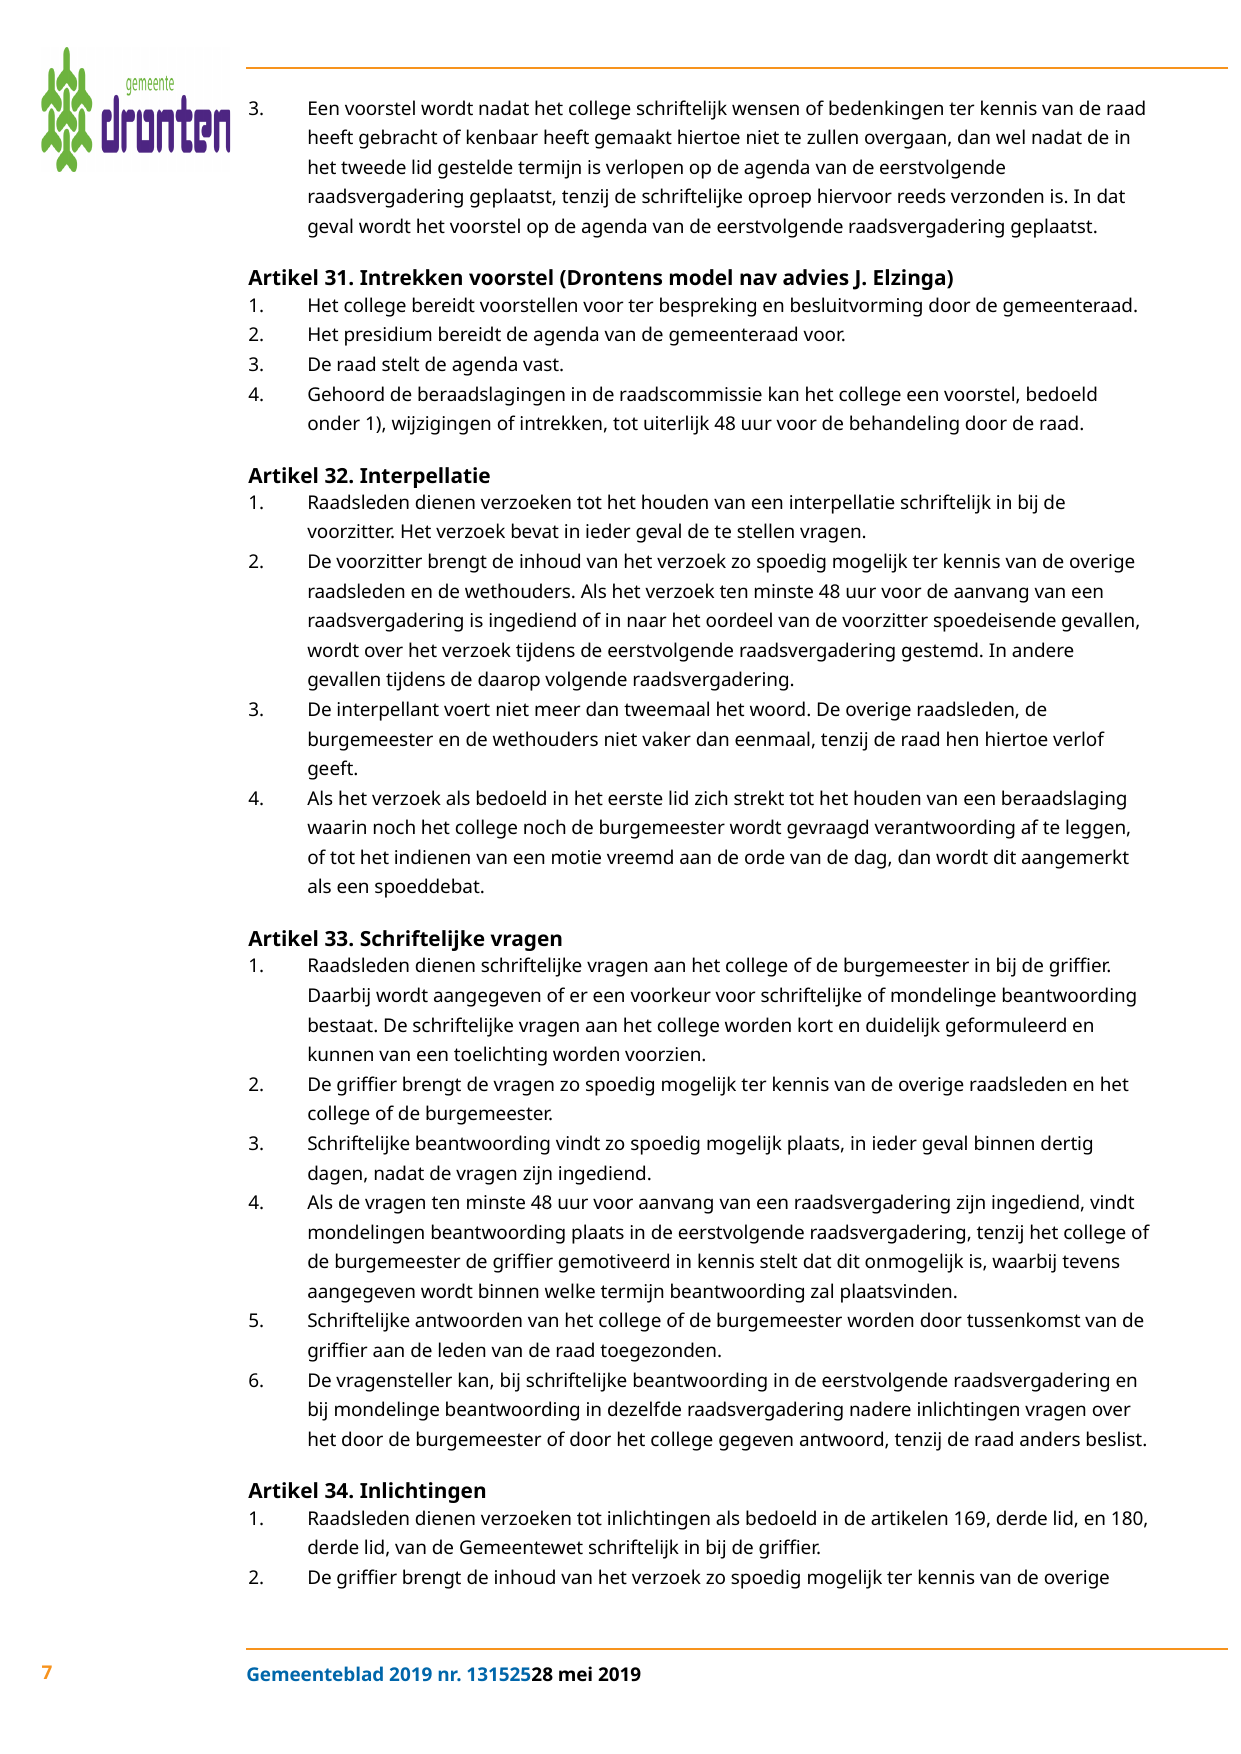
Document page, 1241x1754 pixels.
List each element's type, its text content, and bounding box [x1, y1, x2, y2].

text Artikel 32. Interpellatie [248, 461, 1152, 489]
list Schriftelijke antwoorden van het college of de burgemeester worden door tussenkomst van de griffier aan de leden van de raad toegezonden. [248, 1308, 1152, 1363]
list De griffier brengt de inhoud van het verzoek zo spoedig mogelijk ter kennis van de overige [248, 1564, 1152, 1590]
list Als de vragen ten minste 48 uur voor aanvang van een raadsvergadering zijn ingediend, vindt mondelingen beantwoording plaats in de eerstvolgende raadsvergadering, tenzij het college of de burgemeester de griffier gemotiveerd in kennis stelt dat dit onmogelijk is, waarbij tevens aangegeven wordt binnen welke termijn beantwoording zal plaatsvinden. [248, 1189, 1152, 1304]
list Raadsleden dienen verzoeken tot inlichtingen als bedoeld in de artikelen 169, derde lid, en 180, derde lid, van de Gemeentewet schriftelijk in bij de griffier. [248, 1505, 1152, 1560]
list De raad stelt de agenda vast. [248, 351, 1152, 377]
list De griffier brengt de vragen zo spoedig mogelijk ter kennis van de overige raadsleden en het college of de burgemeester. [248, 1071, 1152, 1126]
list De vragensteller kan, bij schriftelijke beantwoording in de eerstvolgende raadsvergadering en bij mondelinge beantwoording in dezelfde raadsvergadering nadere inlichtingen vragen over het door de burgemeester of door het college gegeven antwoord, tenzij de raad anders beslist. [248, 1367, 1152, 1452]
list Gehoord de beraadslagingen in de raadscommissie kan het college een voorstel, bedoeld onder 1), wijzigingen of intrekken, tot uiterlijk 48 uur voor de behandeling door de raad. [248, 381, 1152, 436]
list Het presidium bereidt de agenda van de gemeenteraad voor. [248, 322, 1152, 347]
text Artikel 33. Schriftelijke vragen [248, 924, 1152, 953]
text Artikel 31. Intrekken voorstel (Drontens model nav advies J. Elzinga) [248, 263, 1152, 292]
list Raadsleden dienen verzoeken tot het houden van een interpellatie schriftelijk in bij de voorzitter. Het verzoek bevat in ieder geval de te stellen vragen. [248, 489, 1152, 544]
text Artikel 34. Inlichtingen [248, 1476, 1152, 1505]
picture [41, 47, 231, 172]
list Als het verzoek als bedoeld in het eerste lid zich strekt tot het houden van een beraadslaging waarin noch het college noch de burgemeester wordt gevraagd verantwoording af te leggen, of tot het indienen van een motie vreemd aan de orde van de dag, dan wordt dit aangemerkt als een spoeddebat. [248, 785, 1152, 899]
list Schriftelijke beantwoording vindt zo spoedig mogelijk plaats, in ieder geval binnen dertig dagen, nadat de vragen zijn ingediend. [248, 1130, 1152, 1185]
list Het college bereidt voorstellen voor ter bespreking en besluitvorming door de gemeenteraad. [248, 292, 1152, 318]
list De voorzitter brengt de inhoud van het verzoek zo spoedig mogelijk ter kennis van de overige raadsleden en de wethouders. Als het verzoek ten minste 48 uur voor de aanvang van een raadsvergadering is ingediend of in naar het oordeel van de voorzitter spoedeisende gevallen, wordt over het verzoek tijdens de eerstvolgende raadsvergadering gestemd. In andere gevallen tijdens de daarop volgende raadsvergadering. [248, 548, 1152, 692]
list Een voorstel wordt nadat het college schriftelijk wensen of bedenkingen ter kennis van de raad heeft gebracht of kenbaar heeft gemaakt hiertoe niet te zullen overgaan, dan wel nadat de in het tweede lid gestelde termijn is verlopen op de agenda van de eerstvolgende raadsvergadering geplaatst, tenzij de schriftelijke oproep hiervoor reeds verzonden is. In dat geval wordt het voorstel op de agenda van de eerstvolgende raadsvergadering geplaatst. [248, 95, 1152, 239]
list De interpellant voert niet meer dan tweemaal het woord. De overige raadsleden, de burgemeester en de wethouders niet vaker dan eenmaal, tenzij de raad hen hiertoe verlof geeft. [248, 696, 1152, 781]
list Raadsleden dienen schriftelijke vragen aan het college of de burgemeester in bij de griffier. Daarbij wordt aangegeven of er een voorkeur voor schriftelijke of mondelinge beantwoording bestaat. De schriftelijke vragen aan het college worden kort en duidelijk geformuleerd en kunnen van een toelichting worden voorzien. [248, 953, 1152, 1067]
